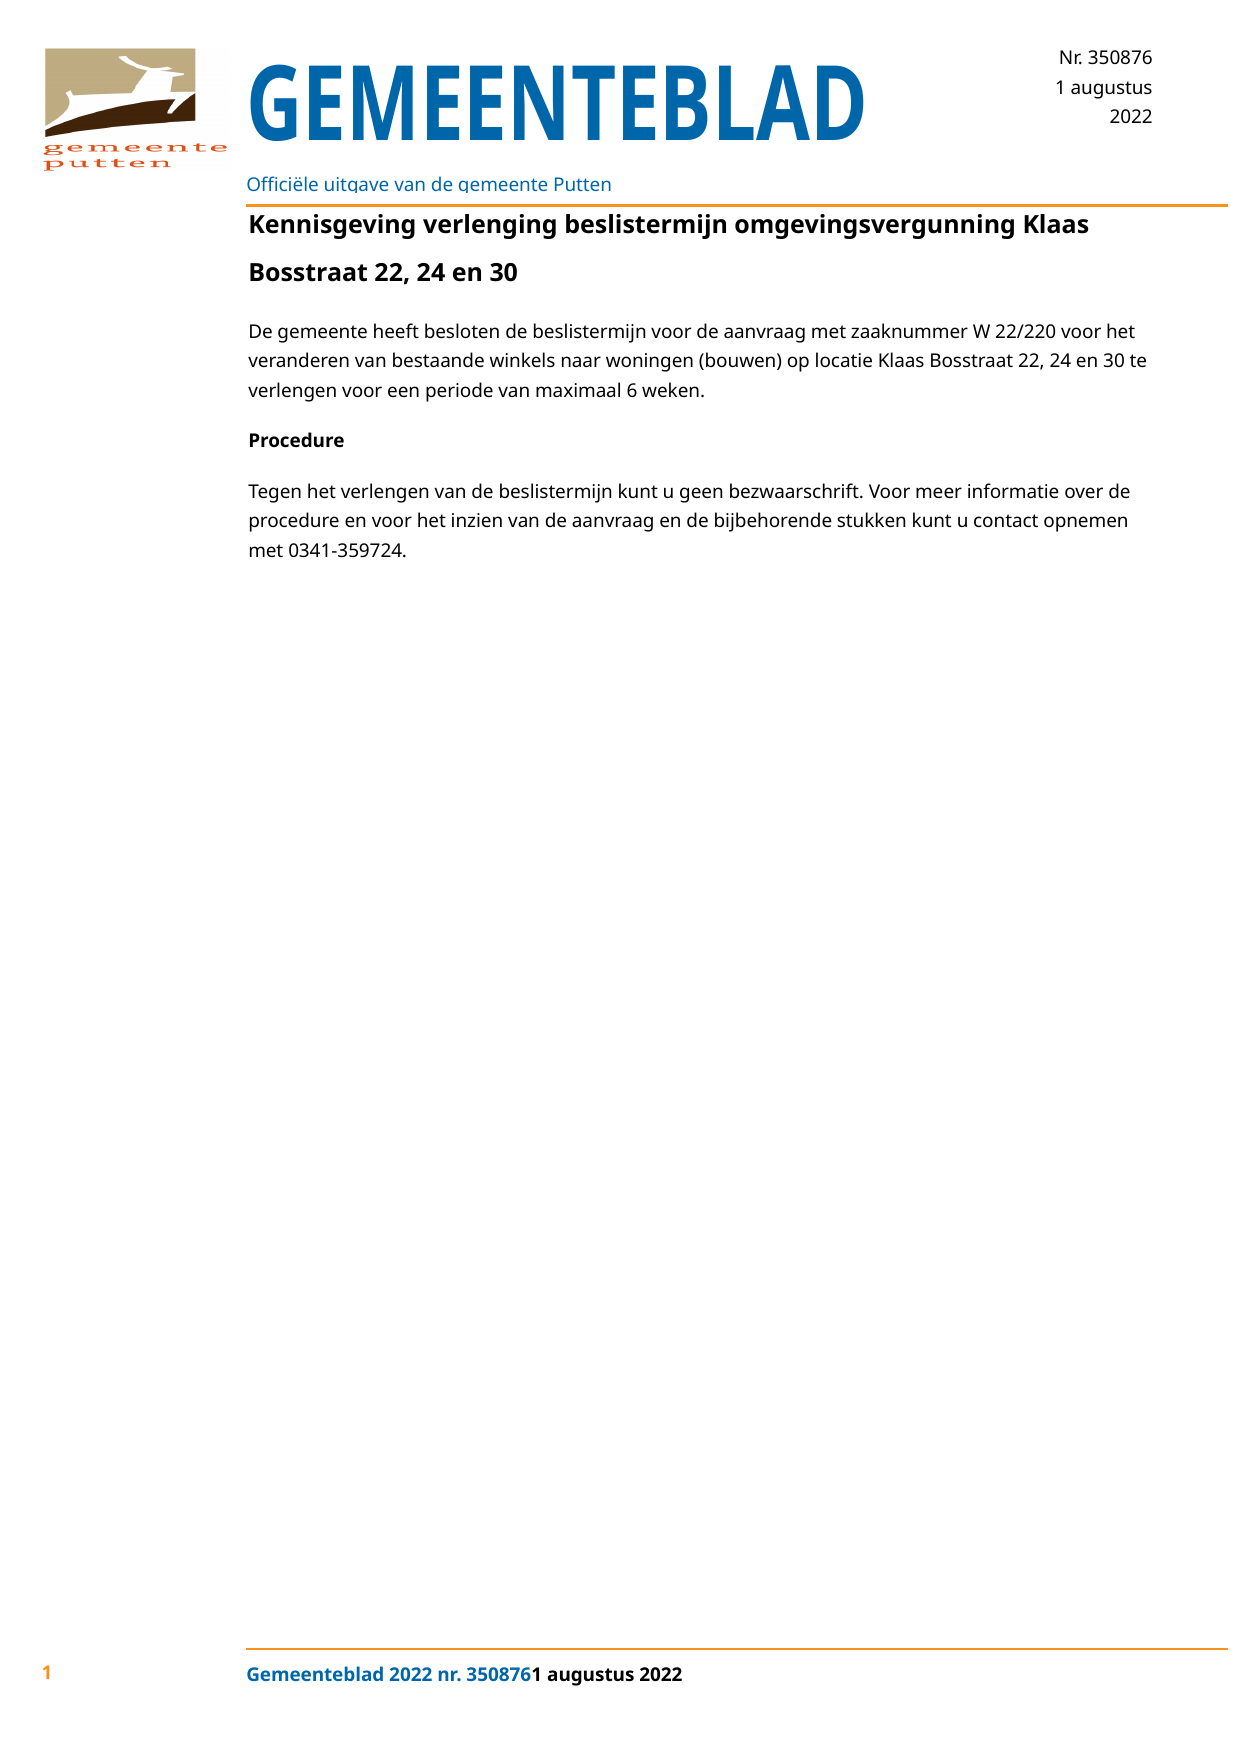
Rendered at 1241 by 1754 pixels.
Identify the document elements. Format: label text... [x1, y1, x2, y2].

text Kennisgeving verlenging beslistermijn omgevingsvergunning Klaas Bosstraat 22, 24 en 30 [248, 207, 1152, 288]
picture [41, 47, 231, 172]
text Procedure [248, 427, 1152, 453]
text Tegen het verlengen van de beslistermijn kunt u geen bezwaarschrift. Voor meer informatie over de procedure en voor het inzien van de aanvraag en de bijbehorende stukken kunt u contact opnemen met 0341-359724. [248, 478, 1152, 563]
text De gemeente heeft besloten de beslistermijn voor de aanvraag met zaaknummer W 22/220 voor het veranderen van bestaande winkels naar woningen (bouwen) op locatie Klaas Bosstraat 22, 24 en 30 te verlengen voor een periode van maximaal 6 weken. [248, 318, 1152, 403]
